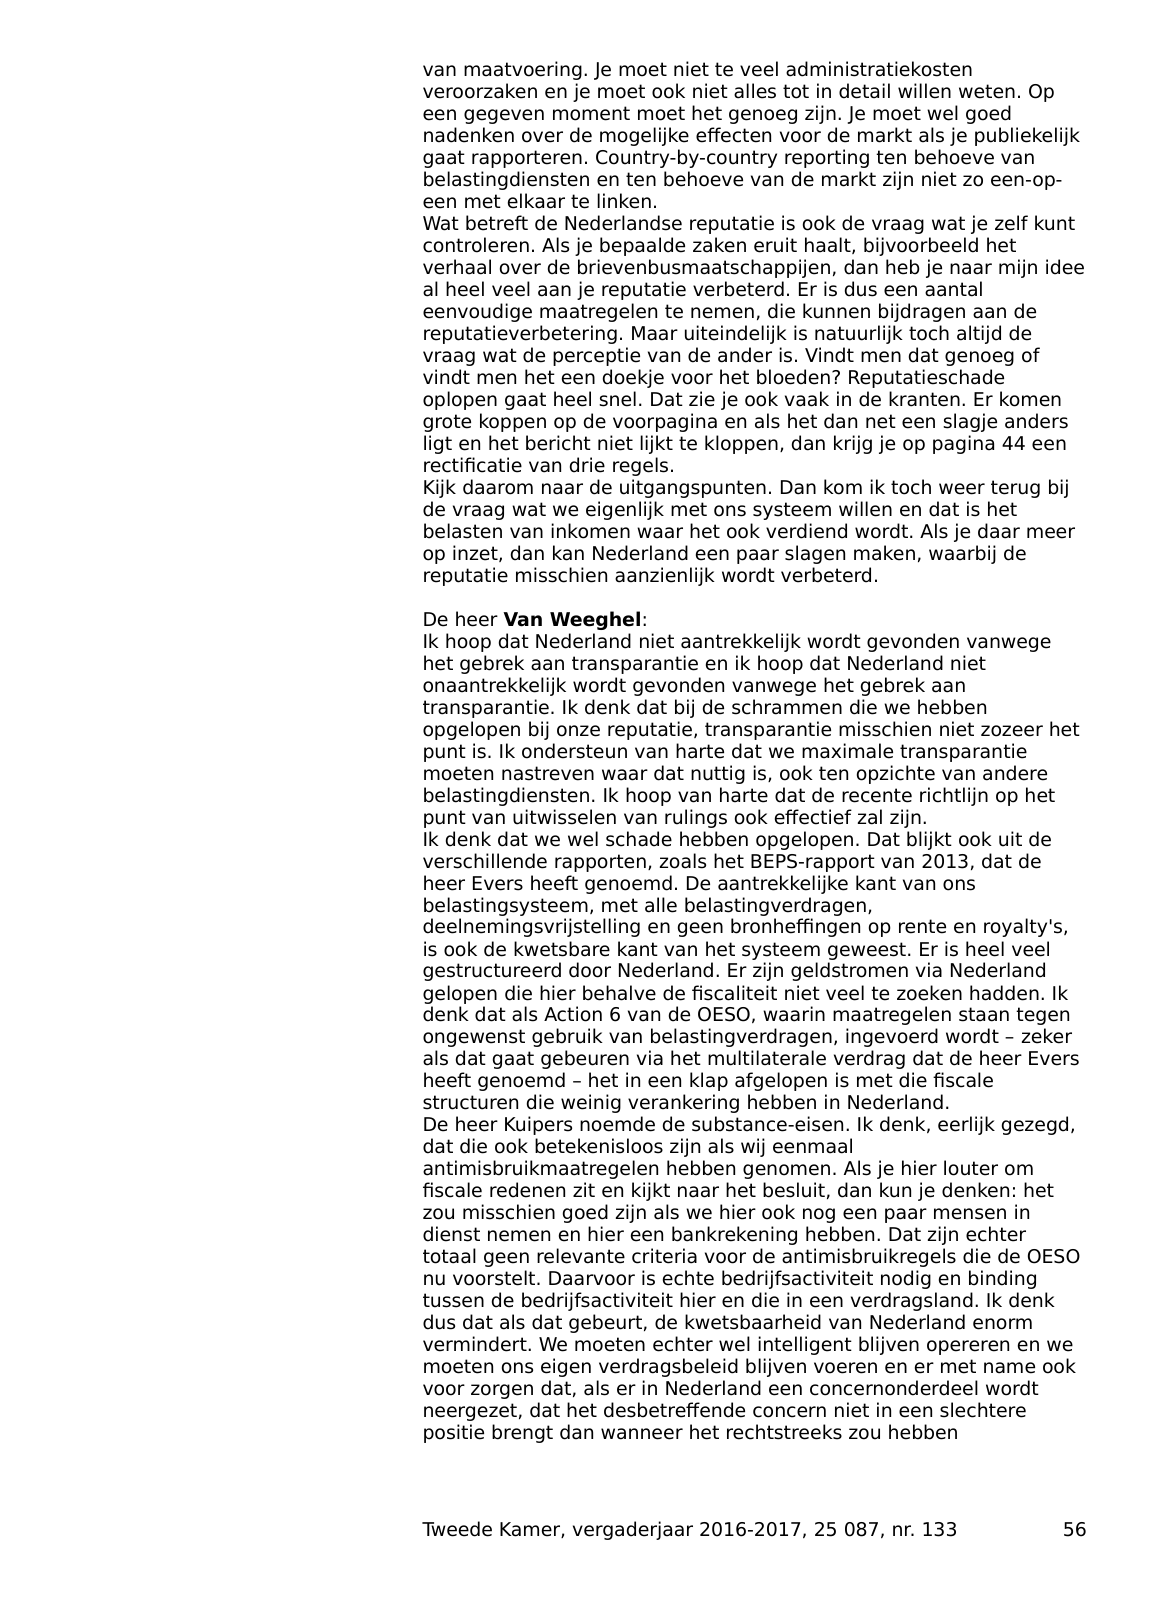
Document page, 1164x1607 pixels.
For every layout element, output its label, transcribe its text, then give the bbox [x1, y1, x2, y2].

text De heer Kuipers noemde de substance-eisen. Ik denk, eerlijk gezegd, dat die ook betekenisloos zijn als wij eenmaal antimisbruikmaatregelen hebben genomen. Als je hier louter om fiscale redenen zit en kijkt naar het besluit, dan kun je denken: het zou misschien goed zijn als we hier ook nog een paar mensen in dienst nemen en hier een bankrekening hebben. Dat zijn echter totaal geen relevante criteria voor de antimisbruikregels die de OESO nu voorstelt. Daarvoor is echte bedrijfsactiviteit nodig en binding tussen de bedrijfsactiviteit hier en die in een verdragsland. Ik denk dus dat als dat gebeurt, de kwetsbaarheid van Nederland enorm vermindert. We moeten echter wel intelligent blijven opereren en we moeten ons eigen verdragsbeleid blijven voeren en er met name ook voor zorgen dat, als er in Nederland een concernonderdeel wordt neergezet, dat het desbetreffende concern niet in een slechtere positie brengt dan wanneer het rechtstreeks zou hebben [422, 1114, 1087, 1444]
text van maatvoering. Je moet niet te veel administratiekosten veroorzaken en je moet ook niet alles tot in detail willen weten. Op een gegeven moment moet het genoeg zijn. Je moet wel goed nadenken over de mogelijke effecten voor de markt als je publiekelijk gaat rapporteren. Country-by-country reporting ten behoeve van belastingdiensten en ten behoeve van de markt zijn niet zo een-op-een met elkaar te linken. [422, 59, 1087, 213]
text Ik denk dat we wel schade hebben opgelopen. Dat blijkt ook uit de verschillende rapporten, zoals het BEPS-rapport van 2013, dat de heer Evers heeft genoemd. De aantrekkelijke kant van ons belastingsysteem, met alle belastingverdragen, deelnemingsvrijstelling en geen bronheffingen op rente en royalty's, is ook de kwetsbare kant van het systeem geweest. Er is heel veel gestructureerd door Nederland. Er zijn geldstromen via Nederland gelopen die hier behalve de fiscaliteit niet veel te zoeken hadden. Ik denk dat als Action 6 van de OESO, waarin maatregelen staan tegen ongewenst gebruik van belastingverdragen, ingevoerd wordt – zeker als dat gaat gebeuren via het multilaterale verdrag dat de heer Evers heeft genoemd – het in een klap afgelopen is met die fiscale structuren die weinig verankering hebben in Nederland. [422, 828, 1087, 1114]
text Wat betreft de Nederlandse reputatie is ook de vraag wat je zelf kunt controleren. Als je bepaalde zaken eruit haalt, bijvoorbeeld het verhaal over de brievenbusmaatschappijen, dan heb je naar mijn idee al heel veel aan je reputatie verbeterd. Er is dus een aantal eenvoudige maatregelen te nemen, die kunnen bijdragen aan de reputatieverbetering. Maar uiteindelijk is natuurlijk toch altijd de vraag wat de perceptie van de ander is. Vindt men dat genoeg of vindt men het een doekje voor het bloeden? Reputatieschade oplopen gaat heel snel. Dat zie je ook vaak in de kranten. Er komen grote koppen op de voorpagina en als het dan net een slagje anders ligt en het bericht niet lijkt te kloppen, dan krijg je op pagina 44 een rectificatie van drie regels. [422, 213, 1087, 477]
text Ik hoop dat Nederland niet aantrekkelijk wordt gevonden vanwege het gebrek aan transparantie en ik hoop dat Nederland niet onaantrekkelijk wordt gevonden vanwege het gebrek aan transparantie. Ik denk dat bij de schrammen die we hebben opgelopen bij onze reputatie, transparantie misschien niet zozeer het punt is. Ik ondersteun van harte dat we maximale transparantie moeten nastreven waar dat nuttig is, ook ten opzichte van andere belastingdiensten. Ik hoop van harte dat de recente richtlijn op het punt van uitwisselen van rulings ook effectief zal zijn. [422, 631, 1087, 828]
text De heer Van Weeghel: [422, 609, 1087, 631]
text Kijk daarom naar de uitgangspunten. Dan kom ik toch weer terug bij de vraag wat we eigenlijk met ons systeem willen en dat is het belasten van inkomen waar het ook verdiend wordt. Als je daar meer op inzet, dan kan Nederland een paar slagen maken, waarbij de reputatie misschien aanzienlijk wordt verbeterd. [422, 477, 1087, 587]
